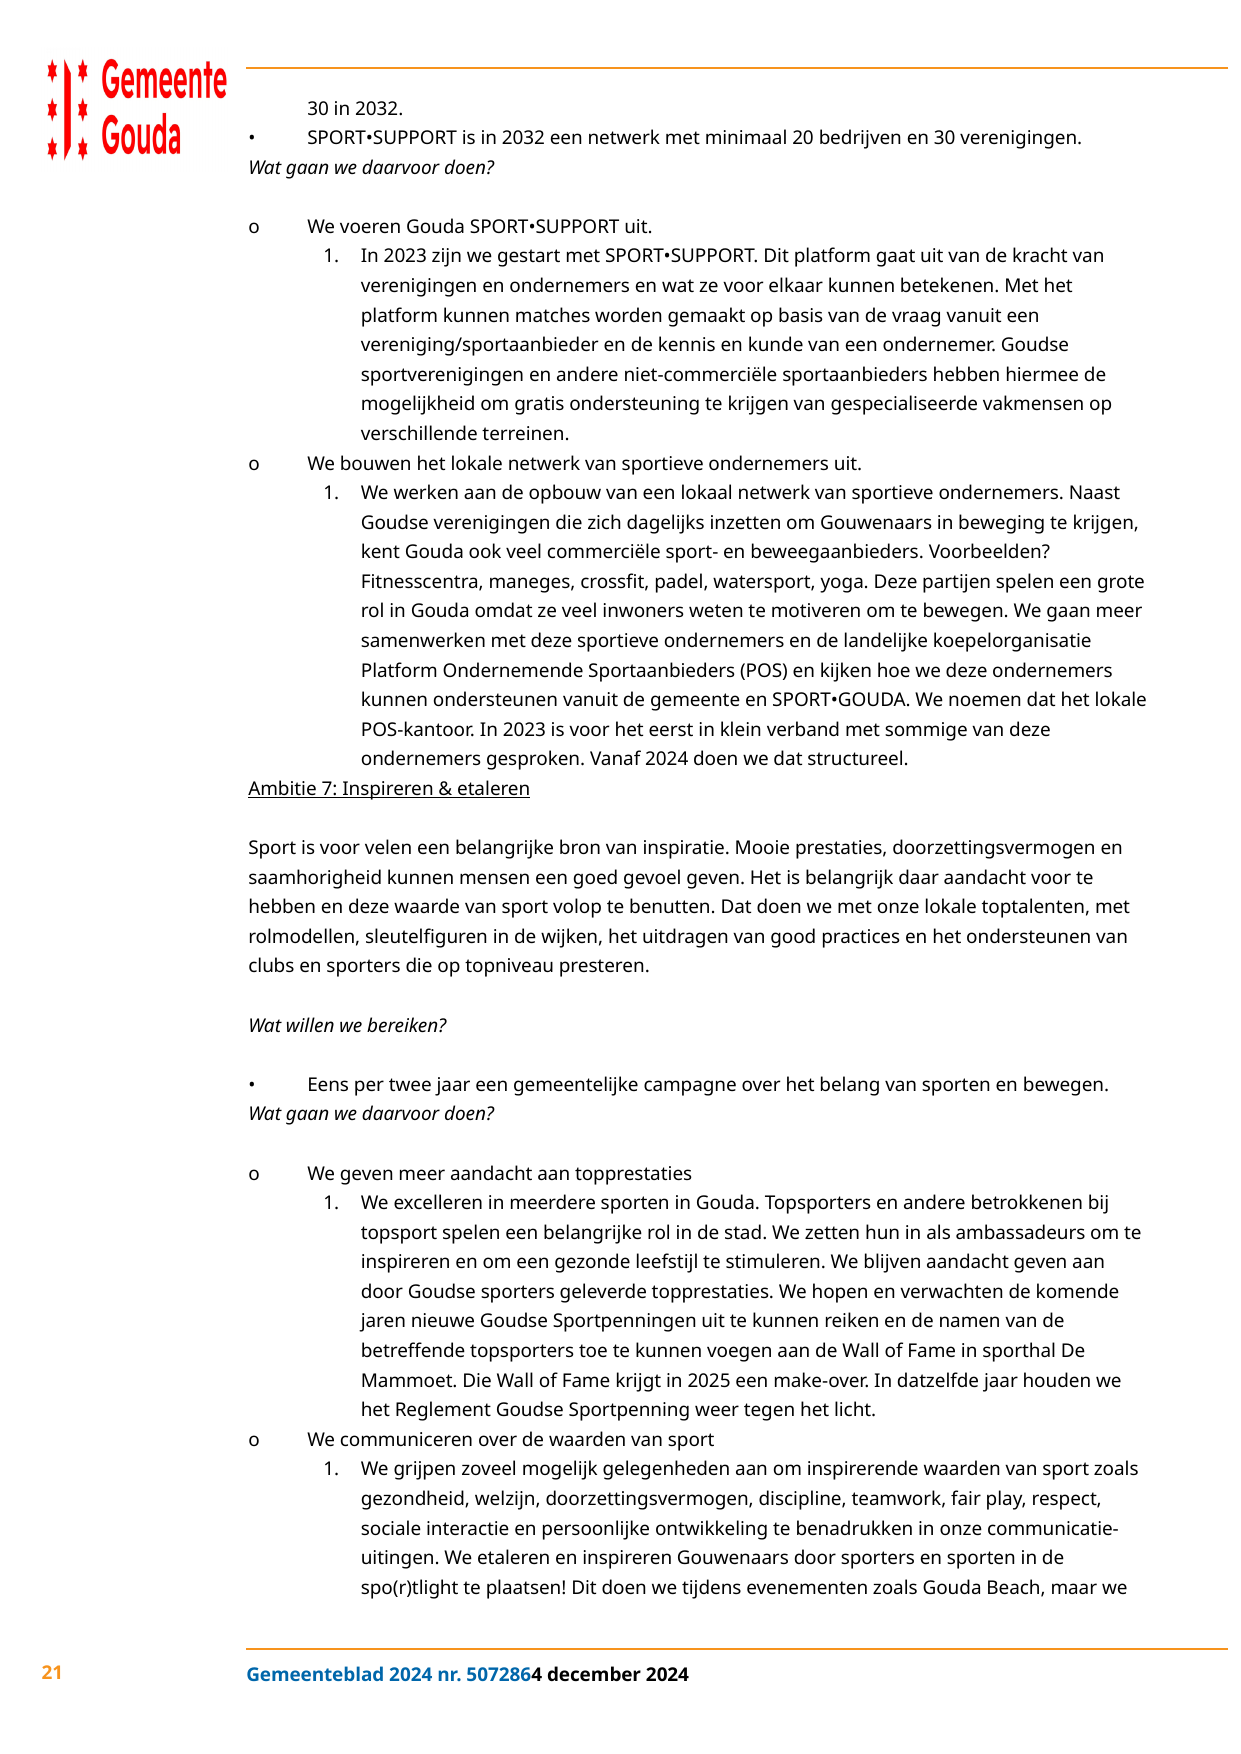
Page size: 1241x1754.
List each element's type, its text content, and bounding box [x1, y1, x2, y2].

picture [41, 47, 231, 172]
text Ambitie 7: Inspireren & etaleren [248, 775, 1152, 801]
list We voeren Gouda SPORT•SUPPORT uit. [248, 213, 1152, 239]
list We werken aan de opbouw van een lokaal netwerk van sportieve ondernemers. Naast Goudse verenigingen die zich dagelijks inzetten om Gouwenaars in beweging te krijgen, kent Gouda ook veel commerciële sport- en beweegaanbieders. Voorbeelden? Fitnesscentra, maneges, crossfit, padel, watersport, yoga. Deze partijen spelen een grote rol in Gouda omdat ze veel inwoners weten te motiveren om te bewegen. We gaan meer samenwerken met deze sportieve ondernemers en de landelijke koepelorganisatie Platform Ondernemende Sportaanbieders (POS) en kijken hoe we deze ondernemers kunnen ondersteunen vanuit de gemeente en SPORT•GOUDA. We noemen dat het lokale POS-kantoor. In 2023 is voor het eerst in klein verband met sommige van deze ondernemers gesproken. Vanaf 2024 doen we dat structureel. [323, 479, 1152, 771]
text Sport is voor velen een belangrijke bron van inspiratie. Mooie prestaties, doorzettingsvermogen en saamhorigheid kunnen mensen een goed gevoel geven. Het is belangrijk daar aandacht voor te hebben en deze waarde van sport volop te benutten. Dat doen we met onze lokale toptalenten, met rolmodellen, sleutelfiguren in de wijken, het uitdragen van good practices en het ondersteunen van clubs en sporters die op topniveau presteren. [248, 834, 1152, 978]
list SPORT•SUPPORT is in 2032 een netwerk met minimaal 20 bedrijven en 30 verenigingen. [248, 124, 1152, 150]
text Wat gaan we daarvoor doen? [248, 154, 1152, 180]
text Wat willen we bereiken? [248, 1012, 1152, 1038]
text Wat gaan we daarvoor doen? [248, 1101, 1152, 1126]
list In 2023 zijn we gestart met SPORT•SUPPORT. Dit platform gaat uit van de kracht van verenigingen en ondernemers en wat ze voor elkaar kunnen betekenen. Met het platform kunnen matches worden gemaakt op basis van de vraag vanuit een vereniging/sportaanbieder en de kennis en kunde van een ondernemer. Goudse sportverenigingen en andere niet-commerciële sportaanbieders hebben hiermee de mogelijkheid om gratis ondersteuning te krijgen van gespecialiseerde vakmensen op verschillende terreinen. [323, 243, 1152, 446]
list We grijpen zoveel mogelijk gelegenheden aan om inspirerende waarden van sport zoals gezondheid, welzijn, doorzettingsvermogen, discipline, teamwork, fair play, respect, sociale interactie en persoonlijke ontwikkeling te benadrukken in onze communicatie-uitingen. We etaleren en inspireren Gouwenaars door sporters en sporten in de spo(r)tlight te plaatsen! Dit doen we tijdens evenementen zoals Gouda Beach, maar we [323, 1456, 1152, 1600]
list Eens per twee jaar een gemeentelijke campagne over het belang van sporten en bewegen. [248, 1071, 1152, 1097]
list 30 in 2032. [248, 95, 1152, 121]
list We communiceren over de waarden van sport [248, 1426, 1152, 1452]
list We excelleren in meerdere sporten in Gouda. Topsporters en andere betrokkenen bij topsport spelen een belangrijke rol in de stad. We zetten hun in als ambassadeurs om te inspireren en om een gezonde leefstijl te stimuleren. We blijven aandacht geven aan door Goudse sporters geleverde topprestaties. We hopen en verwachten de komende jaren nieuwe Goudse Sportpenningen uit te kunnen reiken en de namen van de betreffende topsporters toe te kunnen voegen aan de Wall of Fame in sporthal De Mammoet. Die Wall of Fame krijgt in 2025 een make-over. In datzelfde jaar houden we het Reglement Goudse Sportpenning weer tegen het licht. [323, 1189, 1152, 1422]
list We geven meer aandacht aan topprestaties [248, 1160, 1152, 1186]
list We bouwen het lokale netwerk van sportieve ondernemers uit. [248, 450, 1152, 476]
